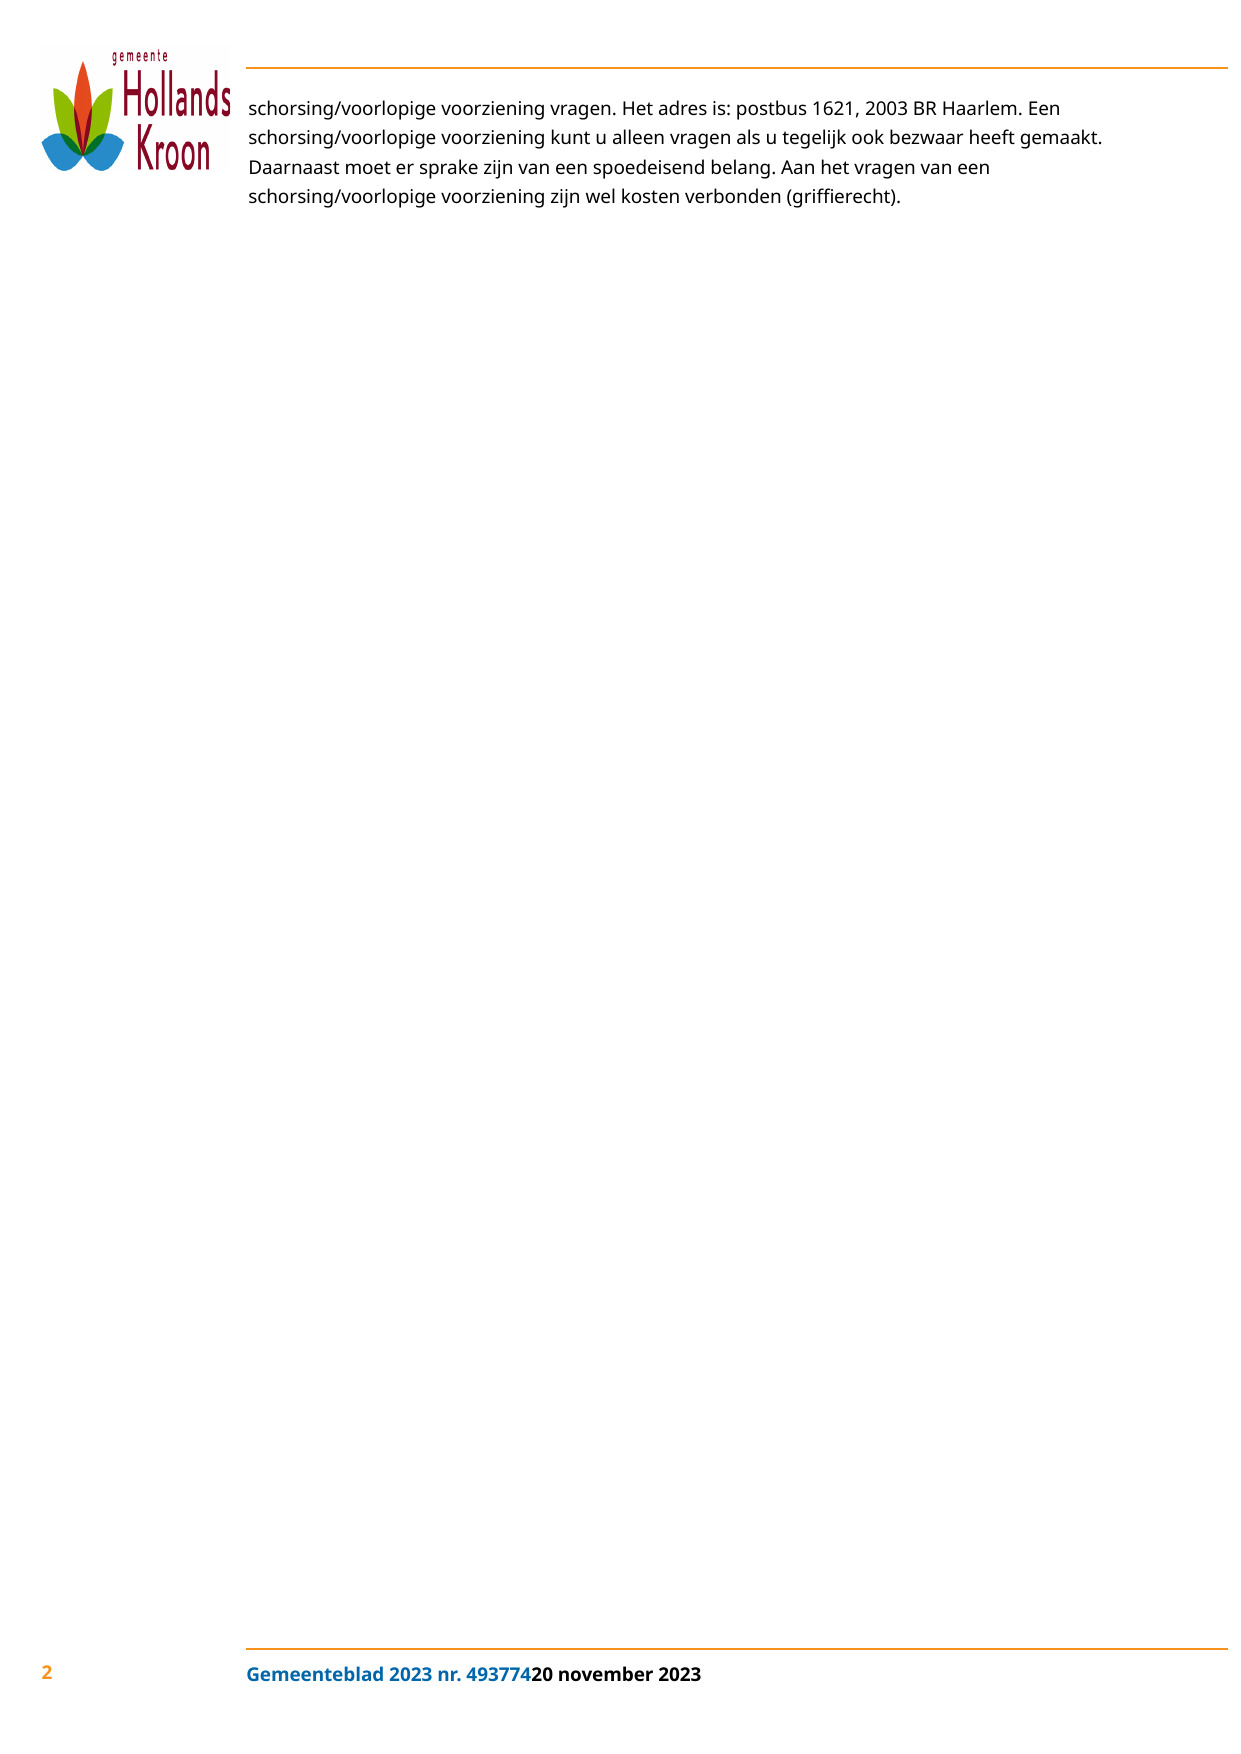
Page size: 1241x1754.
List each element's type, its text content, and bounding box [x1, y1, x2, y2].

picture [41, 47, 231, 172]
text schorsing/voorlopige voorziening vragen. Het adres is: postbus 1621, 2003 BR Haarlem. Een schorsing/voorlopige voorziening kunt u alleen vragen als u tegelijk ook bezwaar heeft gemaakt. Daarnaast moet er sprake zijn van een spoedeisend belang. Aan het vragen van een schorsing/voorlopige voorziening zijn wel kosten verbonden (griffierecht). [248, 95, 1152, 209]
